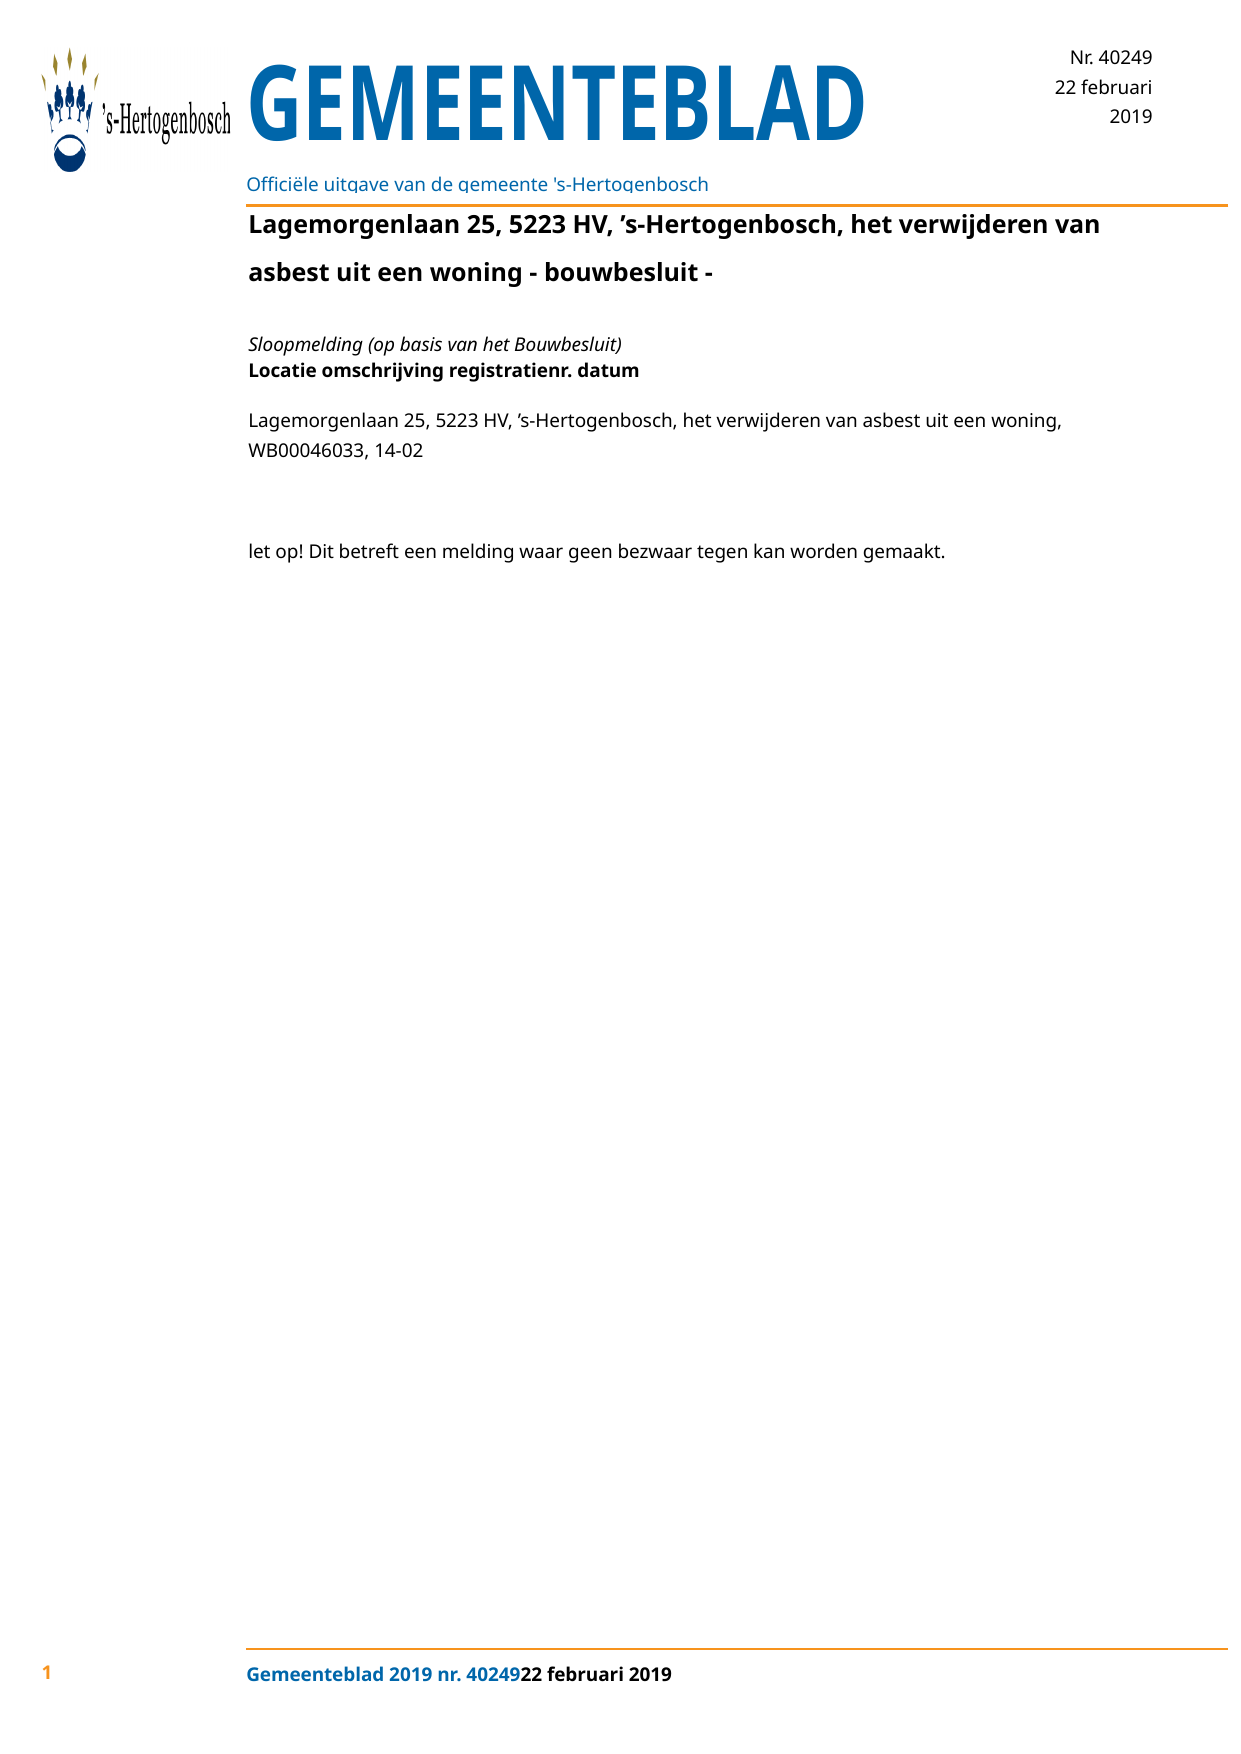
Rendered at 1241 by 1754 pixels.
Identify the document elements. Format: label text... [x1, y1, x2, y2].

text let op! Dit betreft een melding waar geen bezwaar tegen kan worden gemaakt. [248, 538, 1152, 564]
text Locatie omschrijving registratienr. datum [248, 357, 1152, 383]
text Sloopmelding (op basis van het Bouwbesluit) [248, 331, 1152, 357]
picture [41, 47, 231, 172]
text Lagemorgenlaan 25, 5223 HV, ’s-Hertogenbosch, het verwijderen van asbest uit een woning, WB00046033, 14-02 [248, 408, 1152, 463]
text Lagemorgenlaan 25, 5223 HV, ’s-Hertogenbosch, het verwijderen van asbest uit een woning - bouwbesluit - [248, 207, 1152, 288]
